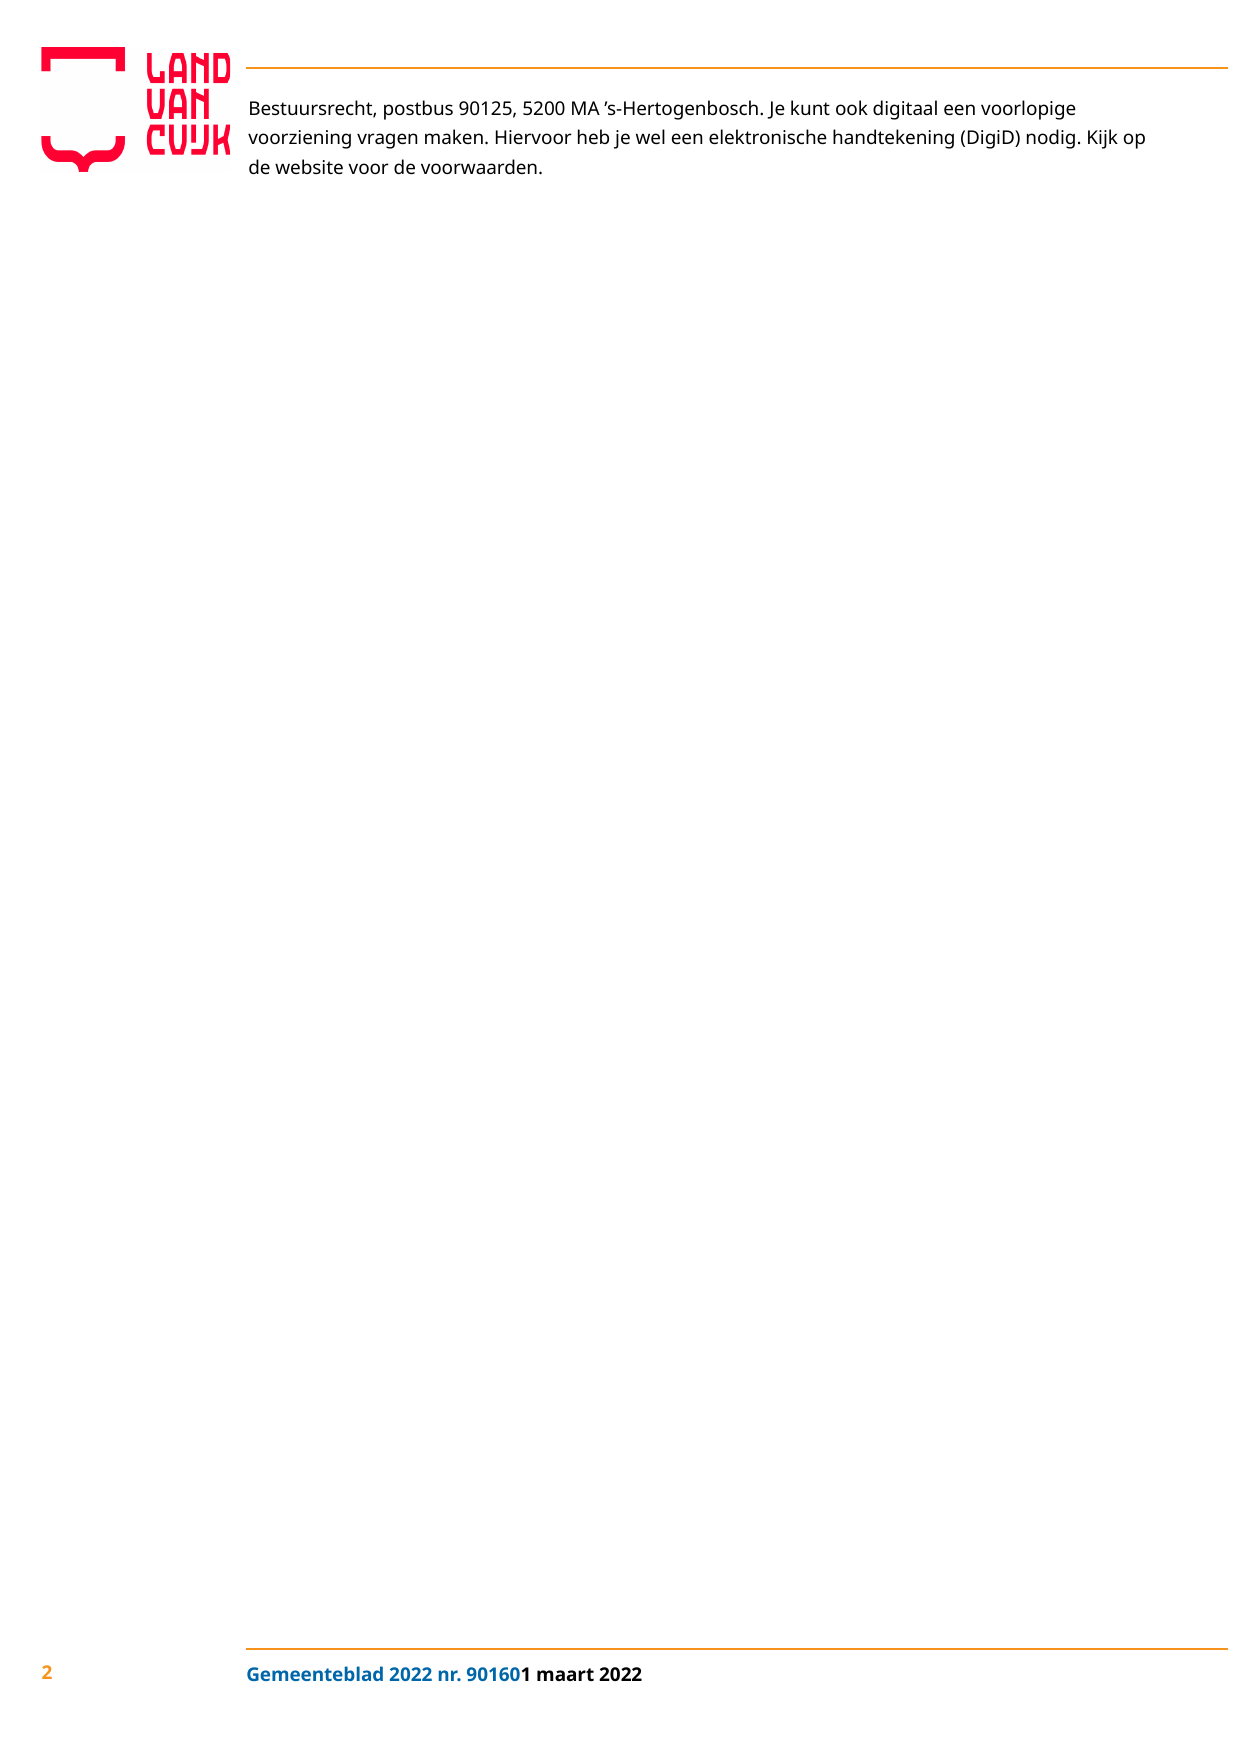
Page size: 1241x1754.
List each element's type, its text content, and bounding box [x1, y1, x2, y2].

picture [41, 47, 231, 172]
text Bestuursrecht, postbus 90125, 5200 MA ’s-Hertogenbosch. Je kunt ook digitaal een voorlopige voorziening vragen maken. Hiervoor heb je wel een elektronische handtekening (DigiD) nodig. Kijk op de website voor de voorwaarden. [248, 95, 1152, 180]
